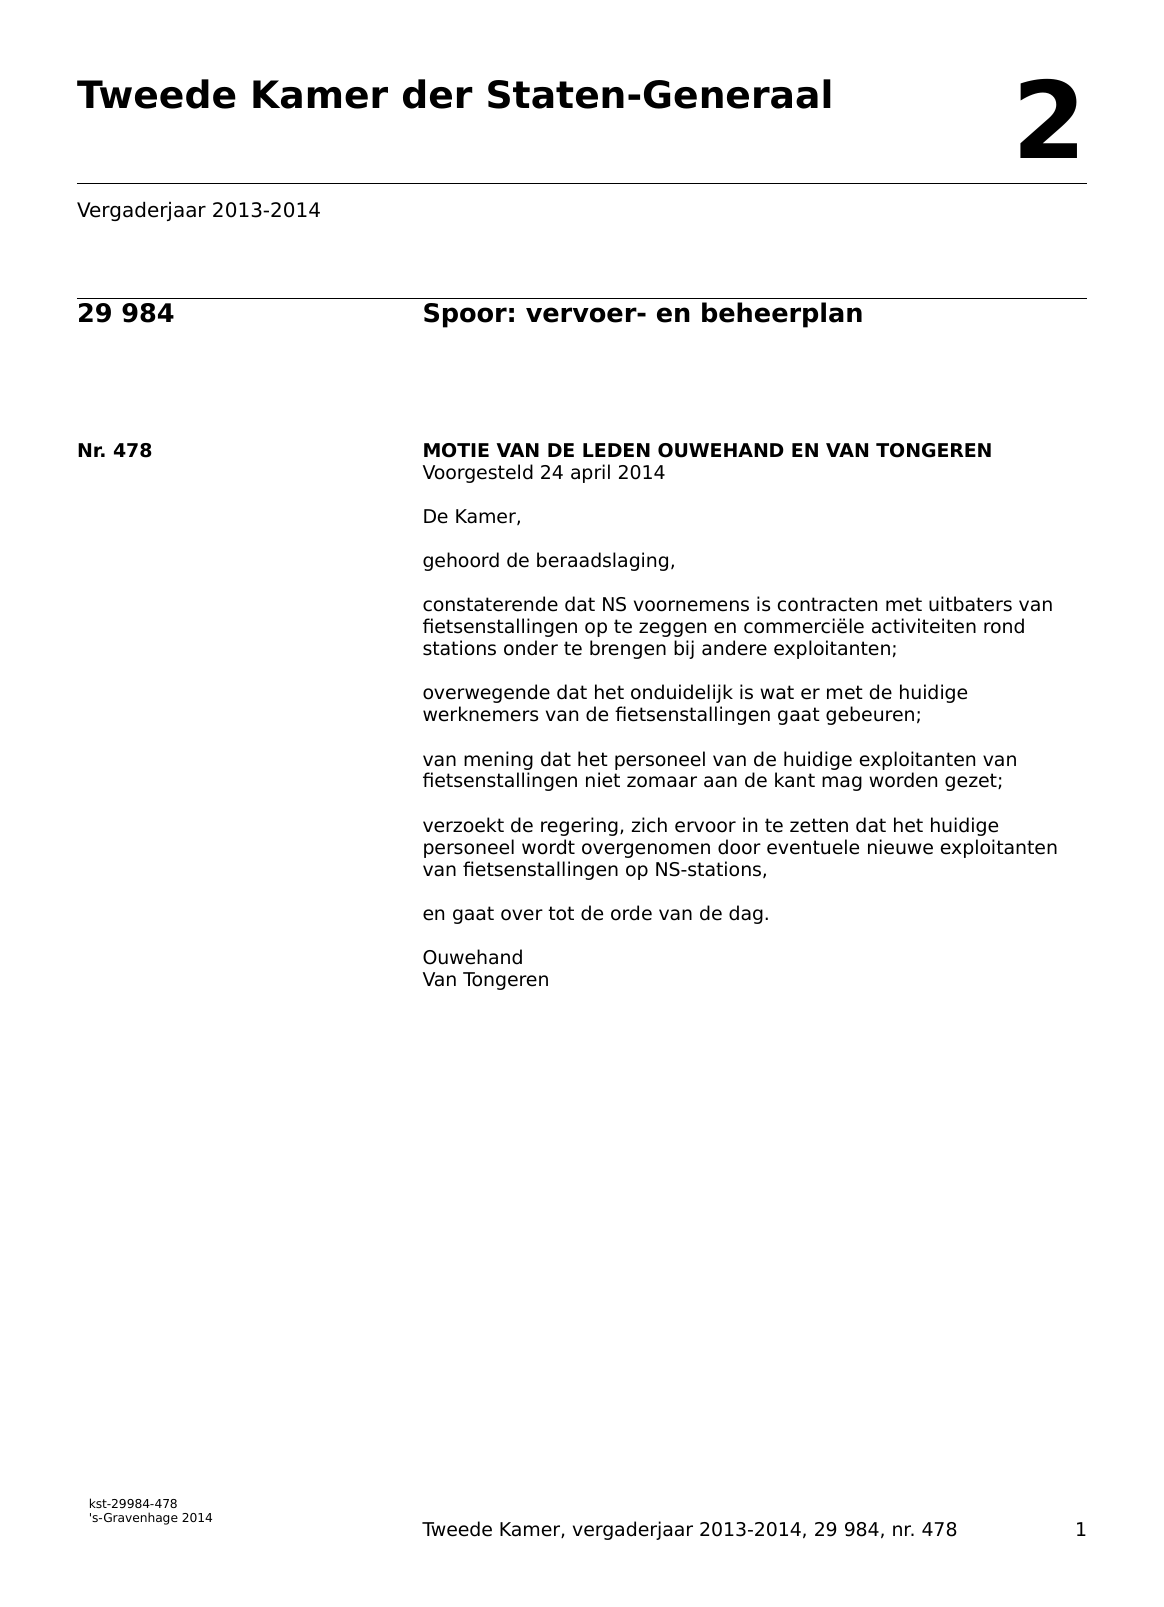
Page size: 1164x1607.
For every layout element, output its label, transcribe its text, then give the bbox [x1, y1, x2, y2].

text 's-Gravenhage 2014 [88, 1511, 323, 1525]
table_header Tweede Kamer der Staten-Generaal [77, 59, 886, 183]
text en gaat over tot de orde van de dag. [422, 903, 1087, 925]
text De Kamer, [422, 506, 1087, 528]
text overwegende dat het onduidelijk is wat er met de huidige werknemers van de fietsenstallingen gaat gebeuren; [422, 682, 1087, 726]
table_cell Vergaderjaar 2013-2014 [77, 184, 1087, 298]
text constaterende dat NS voornemens is contracten met uitbaters van fietsenstallingen op te zeggen en commerciële activiteiten rond stations onder te brengen bij andere exploitanten; [422, 594, 1087, 660]
table_header 2 [886, 59, 1087, 183]
text Ouwehand [422, 947, 1087, 969]
text verzoekt de regering, zich ervoor in te zetten dat het huidige personeel wordt overgenomen door eventuele nieuwe exploitanten van fietsenstallingen op NS-stations, [422, 814, 1087, 881]
text Voorgesteld 24 april 2014 [422, 462, 1087, 484]
subtitle 29 984 Spoor: vervoer- en beheerplan [77, 299, 1087, 329]
text kst-29984-478 [88, 1497, 323, 1511]
text gehoord de beraadslaging, [422, 550, 1087, 572]
text Van Tongeren [422, 969, 1087, 991]
text van mening dat het personeel van de huidige exploitanten van fietsenstallingen niet zomaar aan de kant mag worden gezet; [422, 748, 1087, 792]
subtitle Nr. 478 MOTIE VAN DE LEDEN OUWEHAND EN VAN TONGEREN [77, 440, 1087, 462]
